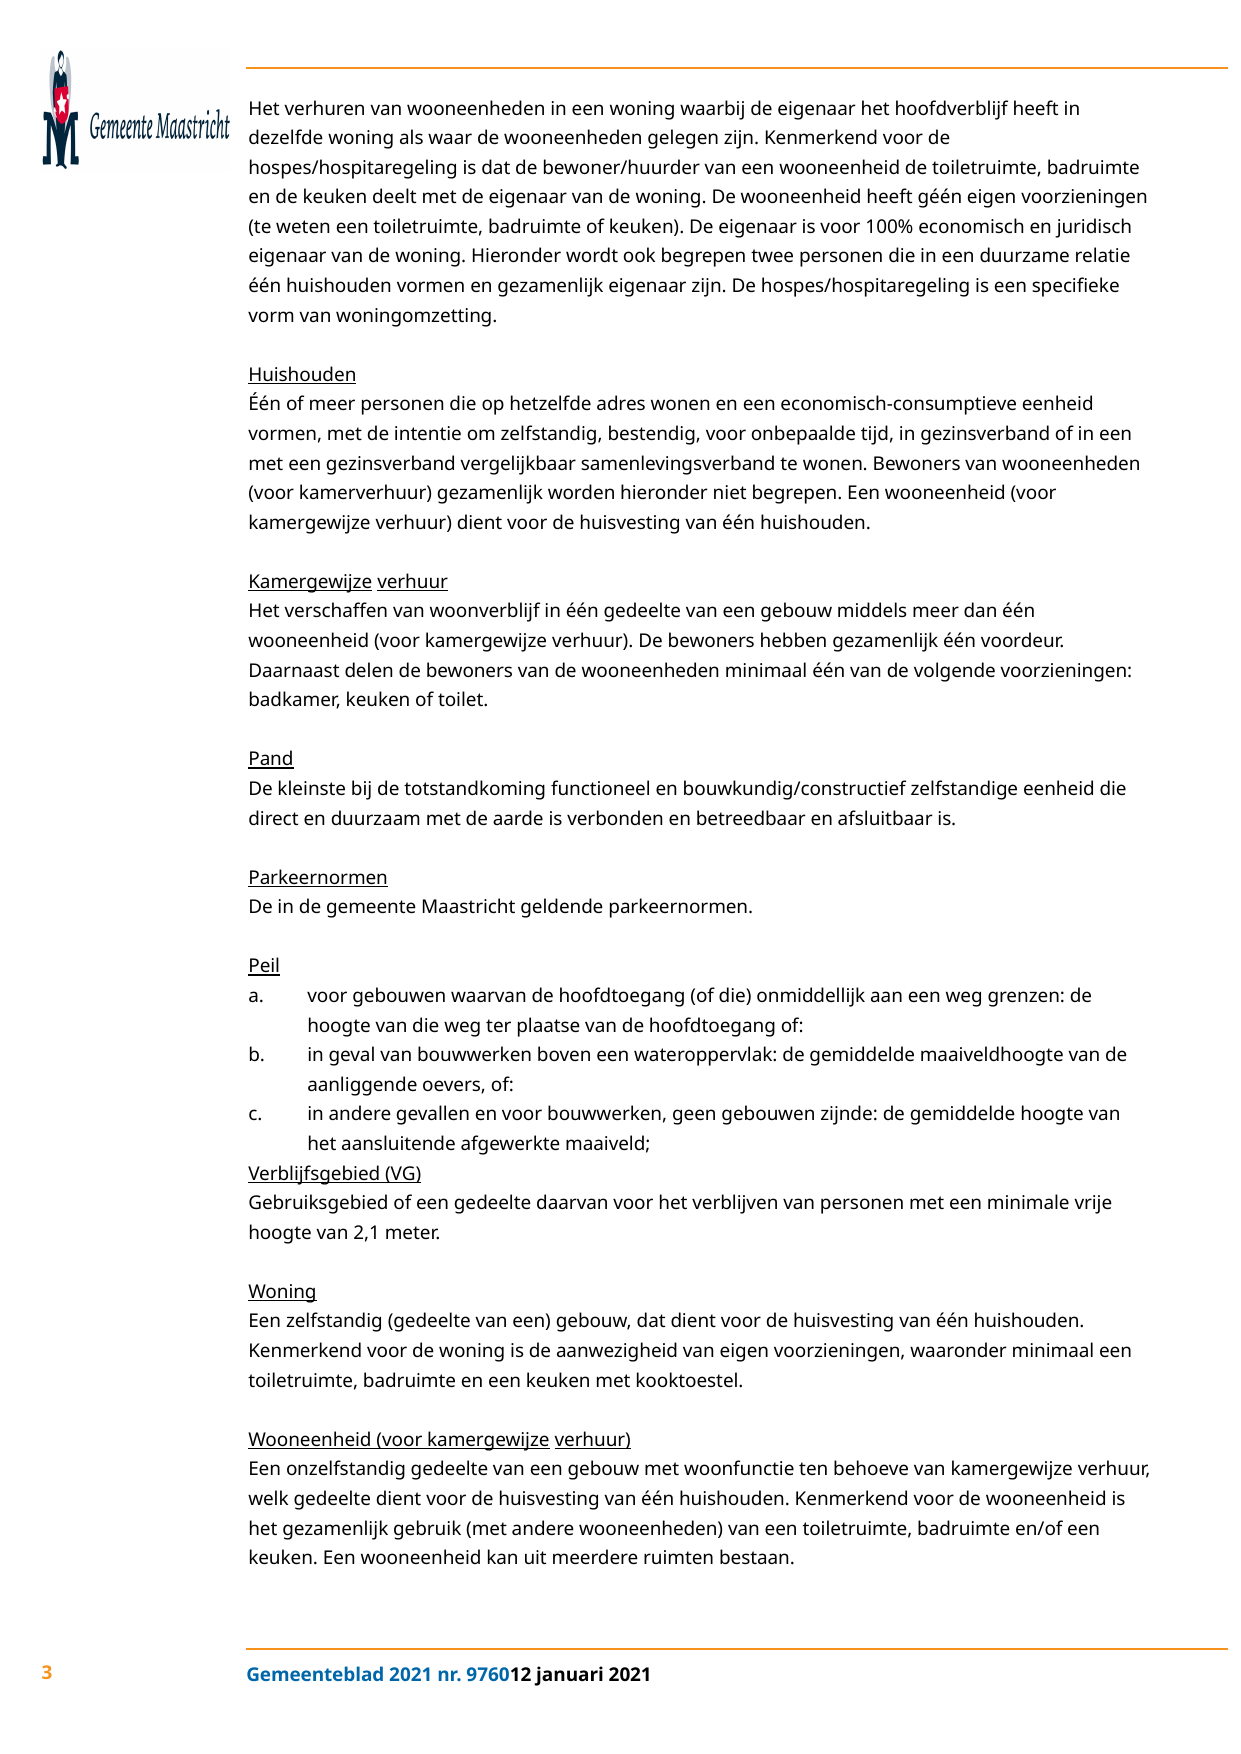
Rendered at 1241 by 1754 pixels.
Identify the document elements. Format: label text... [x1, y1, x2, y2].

text Kamergewijze verhuur [248, 568, 1152, 594]
text Wooneenheid (voor kamergewijze verhuur) [248, 1426, 1152, 1452]
text Peil [248, 953, 1152, 978]
text Het verschaffen van woonverblijf in één gedeelte van een gebouw middels meer dan één wooneenheid (voor kamergewijze verhuur). De bewoners hebben gezamenlijk één voordeur. Daarnaast delen de bewoners van de wooneenheden minimaal één van de volgende voorzieningen: badkamer, keuken of toilet. [248, 598, 1152, 712]
text Één of meer personen die op hetzelfde adres wonen en een economisch-consumptieve eenheid vormen, met de intentie om zelfstandig, bestendig, voor onbepaalde tijd, in gezinsverband of in een met een gezinsverband vergelijkbaar samenlevingsverband te wonen. Bewoners van wooneenheden (voor kamerverhuur) gezamenlijk worden hieronder niet begrepen. Een wooneenheid (voor kamergewijze verhuur) dient voor de huisvesting van één huishouden. [248, 391, 1152, 535]
text Huishouden [248, 361, 1152, 387]
text Woning [248, 1278, 1152, 1304]
text De in de gemeente Maastricht geldende parkeernormen. [248, 893, 1152, 919]
text Gebruiksgebied of een gedeelte daarvan voor het verblijven van personen met een minimale vrije hoogte van 2,1 meter. [248, 1189, 1152, 1245]
text Parkeernormen [248, 864, 1152, 890]
picture [41, 47, 231, 172]
list voor gebouwen waarvan de hoofdtoegang (of die) onmiddellijk aan een weg grenzen: de hoogte van die weg ter plaatse van de hoofdtoegang of: [248, 982, 1152, 1038]
text De kleinste bij de totstandkoming functioneel en bouwkundig/constructief zelfstandige eenheid die direct en duurzaam met de aarde is verbonden en betreedbaar en afsluitbaar is. [248, 775, 1152, 831]
text Een onzelfstandig gedeelte van een gebouw met woonfunctie ten behoeve van kamergewijze verhuur, welk gedeelte dient voor de huisvesting van één huishouden. Kenmerkend voor de wooneenheid is het gezamenlijk gebruik (met andere wooneenheden) van een toiletruimte, badruimte en/of een keuken. Een wooneenheid kan uit meerdere ruimten bestaan. [248, 1456, 1152, 1570]
list in andere gevallen en voor bouwwerken, geen gebouwen zijnde: de gemiddelde hoogte van het aansluitende afgewerkte maaiveld; [248, 1101, 1152, 1156]
text Pand [248, 746, 1152, 771]
text Het verhuren van wooneenheden in een woning waarbij de eigenaar het hoofdverblijf heeft in dezelfde woning als waar de wooneenheden gelegen zijn. Kenmerkend voor de hospes/hospitaregeling is dat de bewoner/huurder van een wooneenheid de toiletruimte, badruimte en de keuken deelt met de eigenaar van de woning. De wooneenheid heeft géén eigen voorzieningen (te weten een toiletruimte, badruimte of keuken). De eigenaar is voor 100% economisch en juridisch eigenaar van de woning. Hieronder wordt ook begrepen twee personen die in een duurzame relatie één huishouden vormen en gezamenlijk eigenaar zijn. De hospes/hospitaregeling is een specifieke vorm van woningomzetting. [248, 95, 1152, 328]
list in geval van bouwwerken boven een wateroppervlak: de gemiddelde maaiveldhoogte van de aanliggende oevers, of: [248, 1041, 1152, 1097]
text Een zelfstandig (gedeelte van een) gebouw, dat dient voor de huisvesting van één huishouden. Kenmerkend voor de woning is de aanwezigheid van eigen voorzieningen, waaronder minimaal een toiletruimte, badruimte en een keuken met kooktoestel. [248, 1308, 1152, 1393]
text Verblijfsgebied (VG) [248, 1160, 1152, 1186]
